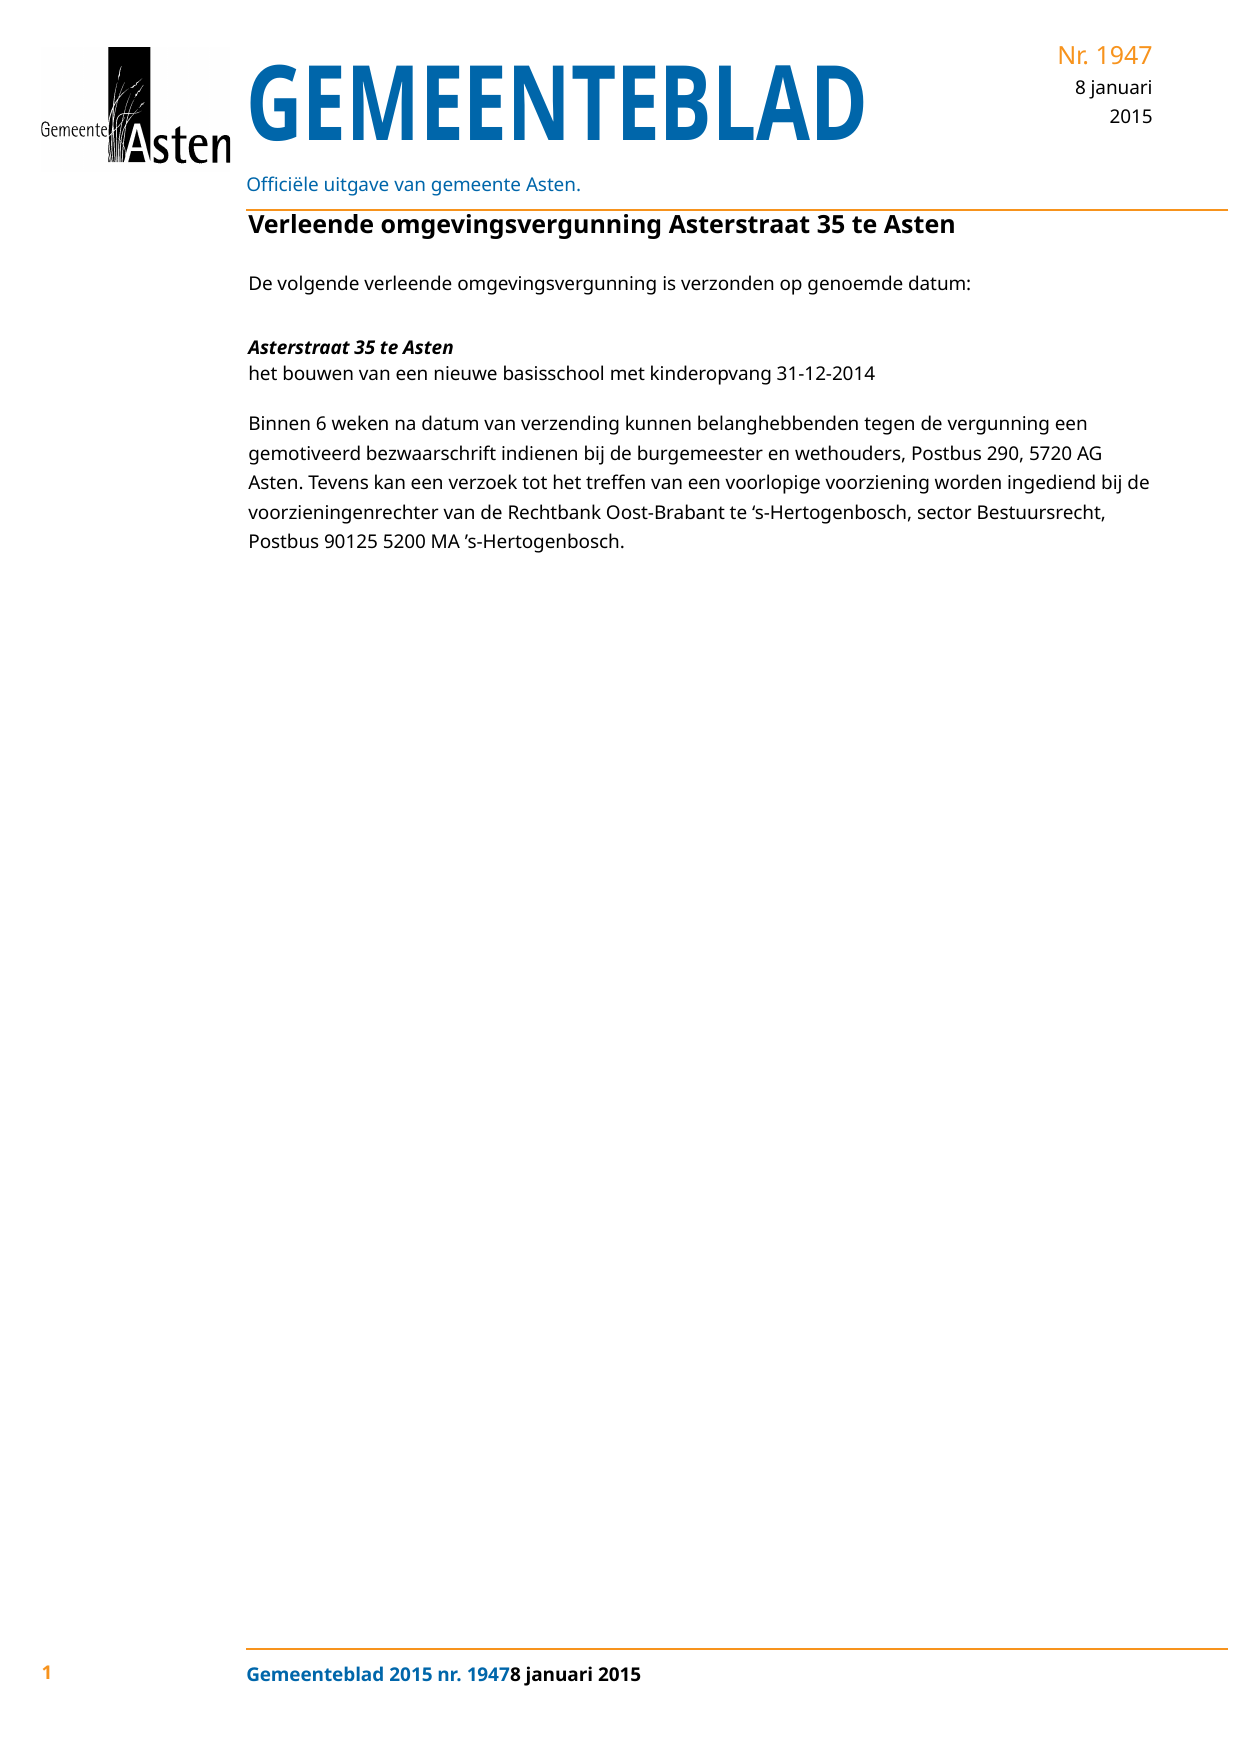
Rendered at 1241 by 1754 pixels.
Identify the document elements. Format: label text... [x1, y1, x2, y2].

text Asterstraat 35 te Asten [248, 334, 1152, 360]
picture [41, 47, 231, 172]
text het bouwen van een nieuwe basisschool met kinderopvang 31-12-2014 [248, 360, 1152, 386]
text Verleende omgevingsvergunning Asterstraat 35 te Asten [248, 211, 1152, 241]
text De volgende verleende omgevingsvergunning is verzonden op genoemde datum: [248, 270, 1152, 296]
text Binnen 6 weken na datum van verzending kunnen belanghebbenden tegen de vergunning een gemotiveerd bezwaarschrift indienen bij de burgemeester en wethouders, Postbus 290, 5720 AG Asten. Tevens kan een verzoek tot het treffen van een voorlopige voorziening worden ingediend bij de voorzieningenrechter van de Rechtbank Oost-Brabant te ‘s-Hertogenbosch, sector Bestuursrecht, Postbus 90125 5200 MA ’s-Hertogenbosch. [248, 410, 1152, 554]
